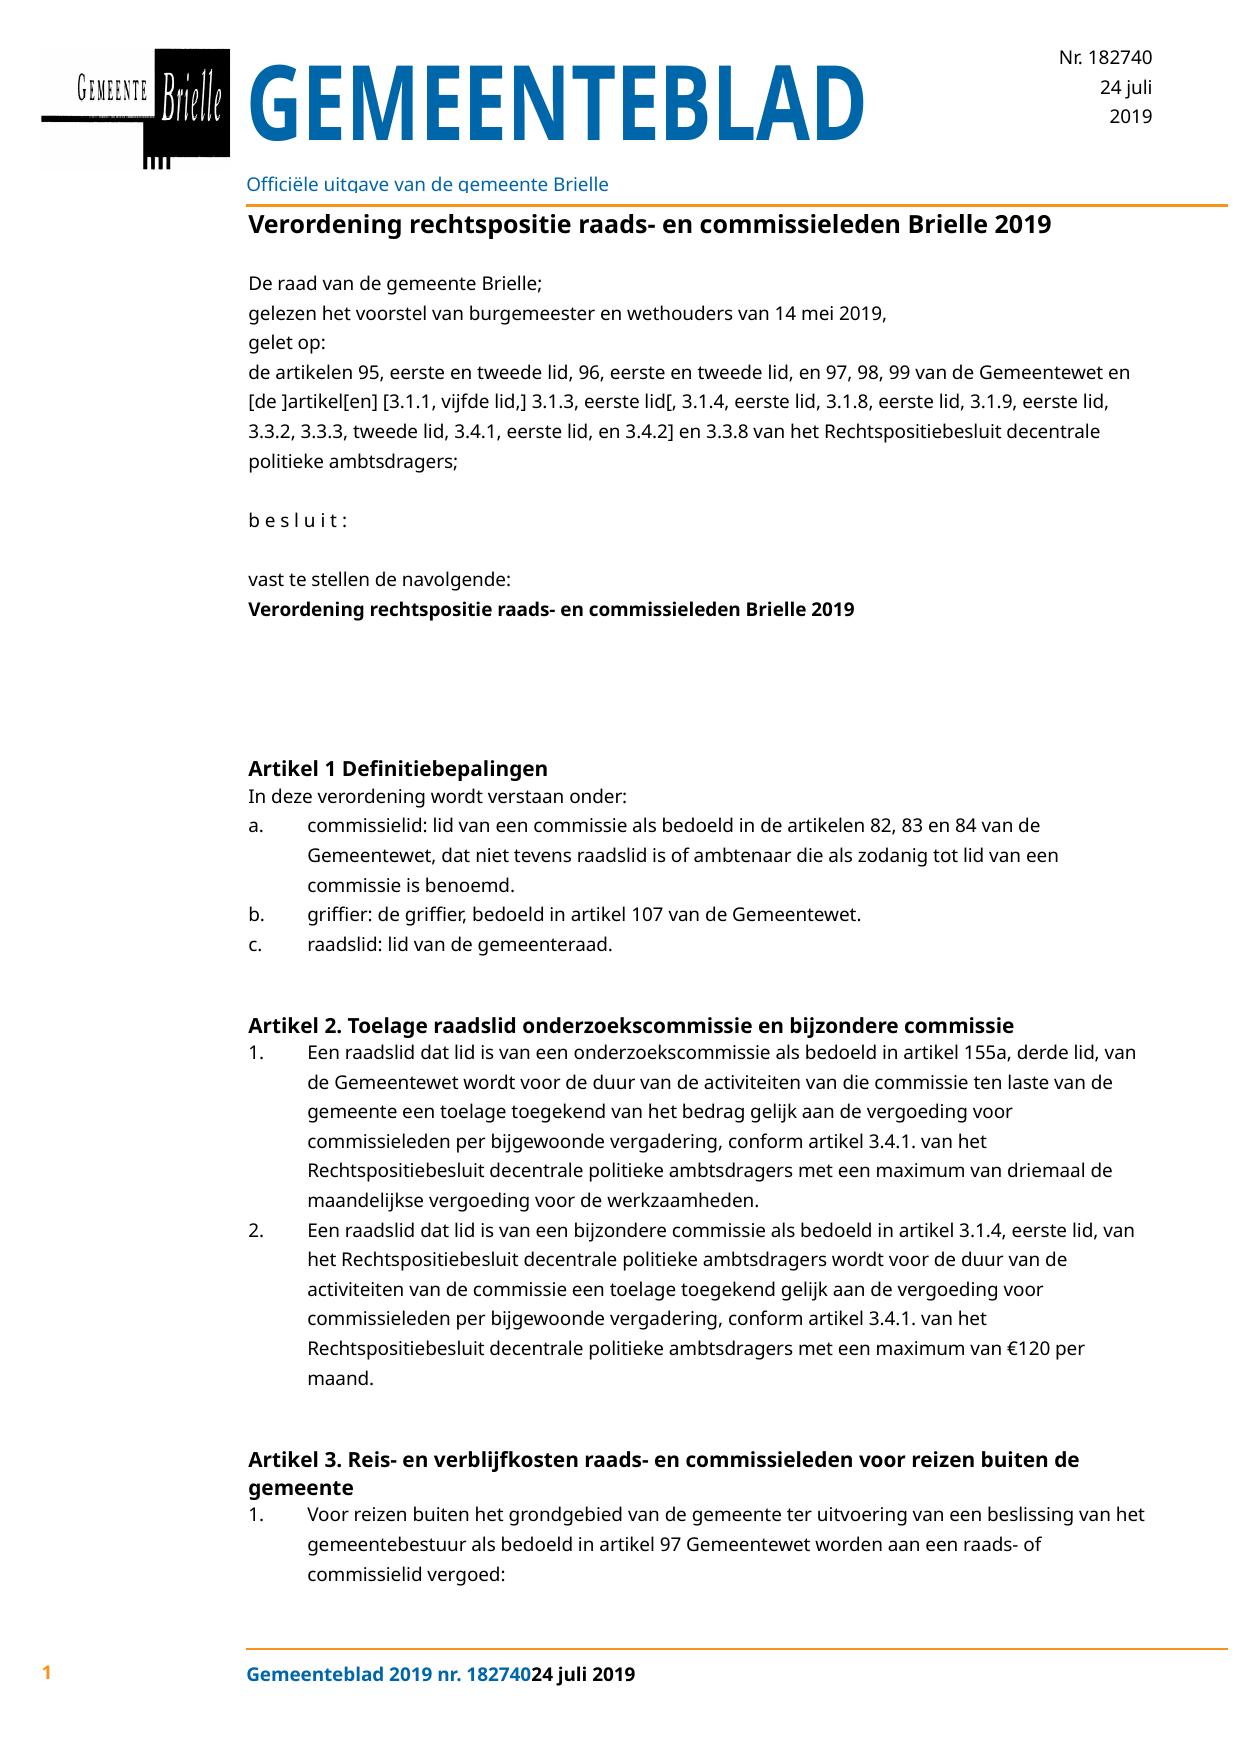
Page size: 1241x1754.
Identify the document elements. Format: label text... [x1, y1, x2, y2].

text Artikel 3. Reis- en verblijfkosten raads- en commissieleden voor reizen buiten de gemeente [248, 1445, 1152, 1502]
text Verordening rechtspositie raads- en commissieleden Brielle 2019 [248, 207, 1152, 241]
list raadslid: lid van de gemeenteraad. [248, 931, 1152, 957]
text Artikel 2. Toelage raadslid onderzoekscommissie en bijzondere commissie [248, 1011, 1152, 1039]
text Verordening rechtspositie raads- en commissieleden Brielle 2019 [248, 596, 1152, 621]
text gelet op: [248, 329, 1152, 355]
text gelezen het voorstel van burgemeester en wethouders van 14 mei 2019, [248, 300, 1152, 326]
text De raad van de gemeente Brielle; [248, 270, 1152, 296]
list Voor reizen buiten het grondgebied van de gemeente ter uitvoering van een beslissing van het gemeentebestuur als bedoeld in artikel 97 Gemeentewet worden aan een raads- of commissielid vergoed: [248, 1502, 1152, 1587]
text de artikelen 95, eerste en tweede lid, 96, eerste en tweede lid, en 97, 98, 99 van de Gemeentewet en [de ]artikel[en] [3.1.1, vijfde lid,] 3.1.3, eerste lid[, 3.1.4, eerste lid, 3.1.8, eerste lid, 3.1.9, eerste lid, 3.3.2, 3.3.3, tweede lid, 3.4.1, eerste lid, en 3.4.2] en 3.3.8 van het Rechtspositiebesluit decentrale politieke ambtsdragers; [248, 359, 1152, 473]
list griffier: de griffier, bedoeld in artikel 107 van de Gemeentewet. [248, 901, 1152, 927]
text Artikel 1 Definitiebepalingen [248, 754, 1152, 783]
list commissielid: lid van een commissie als bedoeld in de artikelen 82, 83 en 84 van de Gemeentewet, dat niet tevens raadslid is of ambtenaar die als zodanig tot lid van een commissie is benoemd. [248, 813, 1152, 897]
text b e s l u i t : [248, 507, 1152, 533]
picture [41, 47, 231, 172]
text vast te stellen de navolgende: [248, 566, 1152, 592]
list Een raadslid dat lid is van een onderzoekscommissie als bedoeld in artikel 155a, derde lid, van de Gemeentewet wordt voor de duur van de activiteiten van die commissie ten laste van de gemeente een toelage toegekend van het bedrag gelijk aan de vergoeding voor commissieleden per bijgewoonde vergadering, conform artikel 3.4.1. van het Rechtspositiebesluit decentrale politieke ambtsdragers met een maximum van driemaal de maandelijkse vergoeding voor de werkzaamheden. [248, 1039, 1152, 1213]
text In deze verordening wordt verstaan onder: [248, 783, 1152, 809]
list Een raadslid dat lid is van een bijzondere commissie als bedoeld in artikel 3.1.4, eerste lid, van het Rechtspositiebesluit decentrale politieke ambtsdragers wordt voor de duur van de activiteiten van de commissie een toelage toegekend gelijk aan de vergoeding voor commissieleden per bijgewoonde vergadering, conform artikel 3.4.1. van het Rechtspositiebesluit decentrale politieke ambtsdragers met een maximum van €120 per maand. [248, 1217, 1152, 1391]
